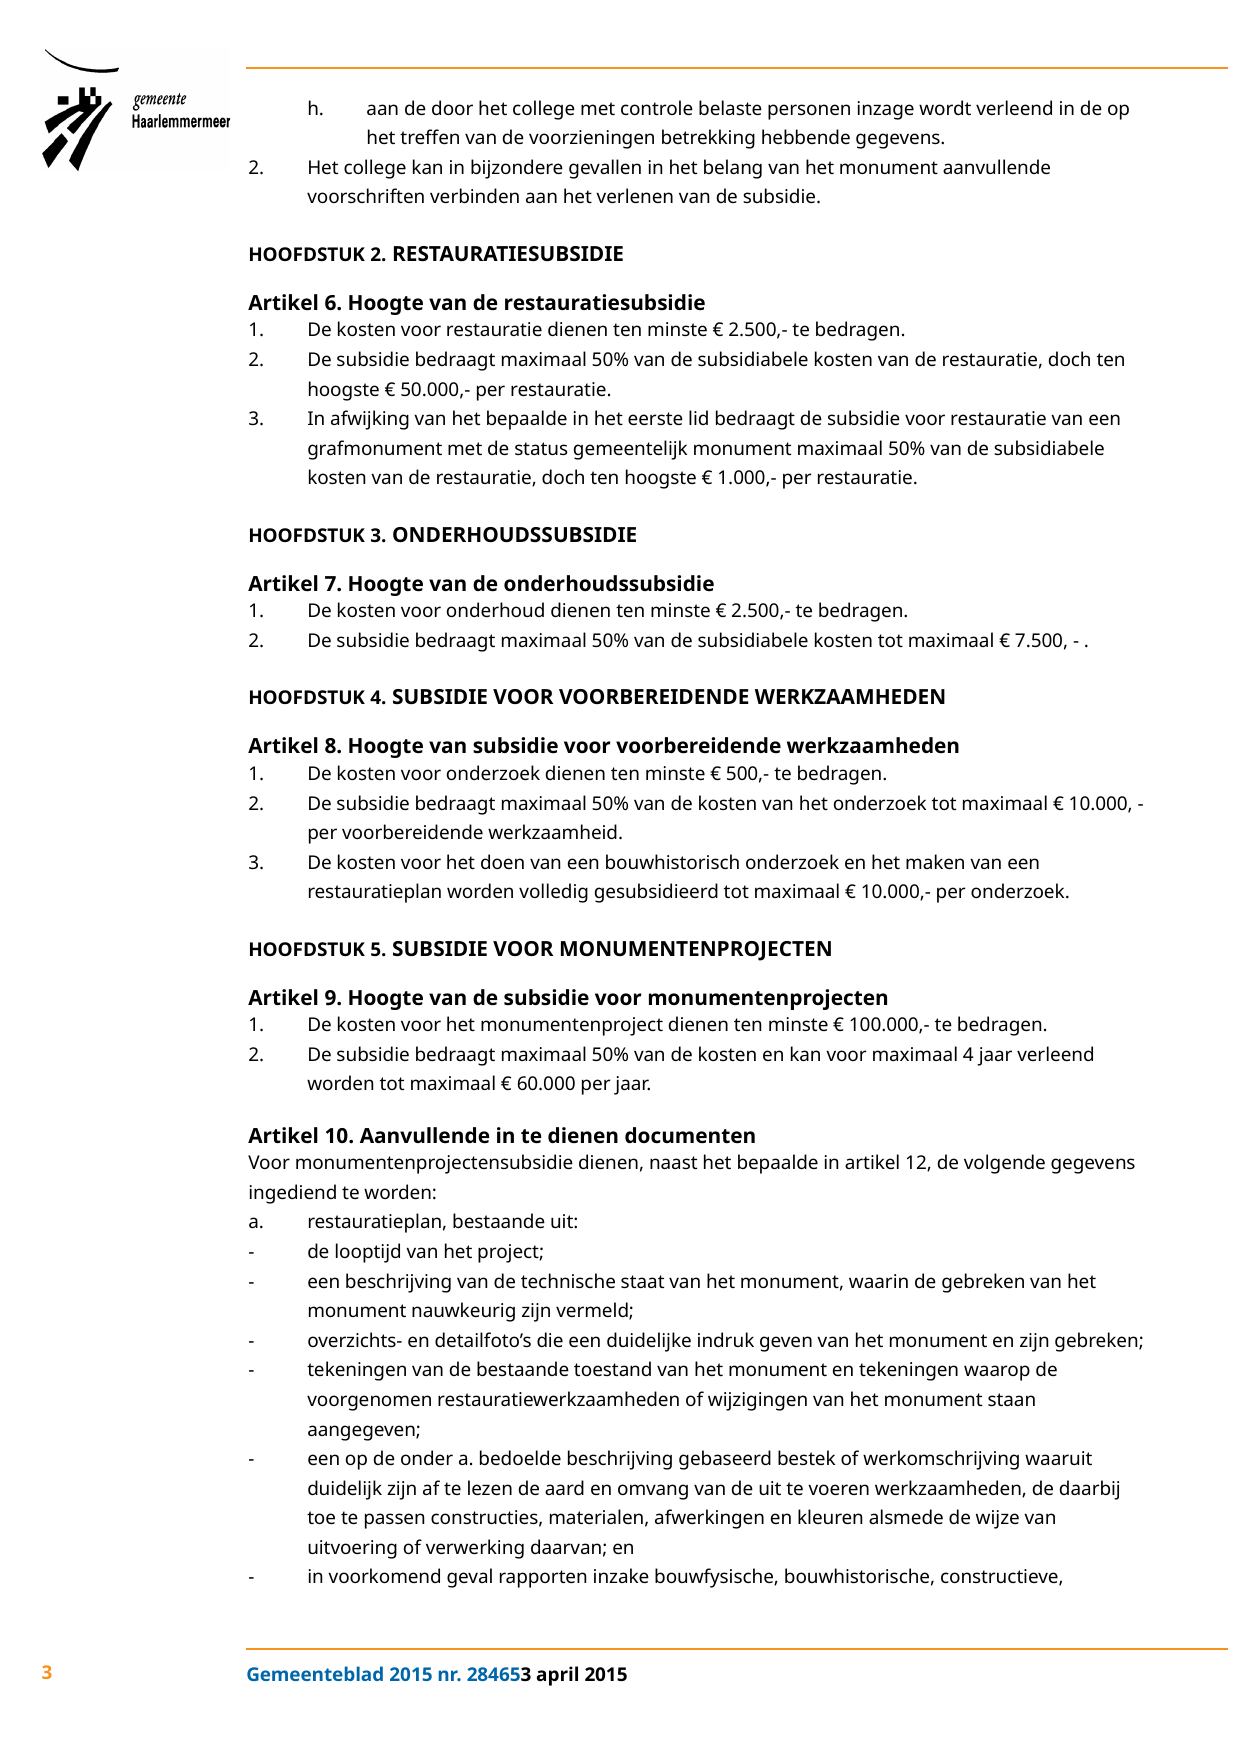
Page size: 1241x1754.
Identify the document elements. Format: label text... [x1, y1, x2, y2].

text Artikel 9. Hoogte van de subsidie voor monumentenprojecten [248, 983, 1152, 1011]
text HOOFDSTUK 5. SUBSIDIE VOOR MONUMENTENPROJECTEN [248, 934, 1152, 962]
text Artikel 8. Hoogte van subsidie voor voorbereidende werkzaamheden [248, 732, 1152, 760]
list De subsidie bedraagt maximaal 50% van de subsidiabele kosten van de restauratie, doch ten hoogste € 50.000,- per restauratie. [248, 346, 1152, 401]
text HOOFDSTUK 3. ONDERHOUDSSUBSIDIE [248, 520, 1152, 548]
text Artikel 10. Aanvullende in te dienen documenten [248, 1121, 1152, 1149]
list Het college kan in bijzondere gevallen in het belang van het monument aanvullende voorschriften verbinden aan het verlenen van de subsidie. [248, 154, 1152, 209]
list De kosten voor restauratie dienen ten minste € 2.500,- te bedragen. [248, 317, 1152, 342]
text HOOFDSTUK 4. SUBSIDIE VOOR VOORBEREIDENDE WERKZAAMHEDEN [248, 682, 1152, 711]
list In afwijking van het bepaalde in het eerste lid bedraagt de subsidie voor restauratie van een grafmonument met de status gemeentelijk monument maximaal 50% van de subsidiabele kosten van de restauratie, doch ten hoogste € 1.000,- per restauratie. [248, 405, 1152, 490]
list aan de door het college met controle belaste personen inzage wordt verleend in de op het treffen van de voorzieningen betrekking hebbende gegevens. [307, 95, 1152, 150]
text Artikel 6. Hoogte van de restauratiesubsidie [248, 288, 1152, 317]
list tekeningen van de bestaande toestand van het monument en tekeningen waarop de voorgenomen restauratiewerkzaamheden of wijzigingen van het monument staan aangegeven; [248, 1357, 1152, 1441]
list een op de onder a. bedoelde beschrijving gebaseerd bestek of werkomschrijving waaruit duidelijk zijn af te lezen de aard en omvang van de uit te voeren werkzaamheden, de daarbij toe te passen constructies, materialen, afwerkingen en kleuren alsmede de wijze van uitvoering of verwerking daarvan; en [248, 1445, 1152, 1560]
text Voor monumentenprojectensubsidie dienen, naast het bepaalde in artikel 12, de volgende gegevens ingediend te worden: [248, 1149, 1152, 1205]
list een beschrijving van de technische staat van het monument, waarin de gebreken van het monument nauwkeurig zijn vermeld; [248, 1268, 1152, 1323]
list De subsidie bedraagt maximaal 50% van de kosten en kan voor maximaal 4 jaar verleend worden tot maximaal € 60.000 per jaar. [248, 1041, 1152, 1096]
list de looptijd van het project; [248, 1238, 1152, 1264]
text HOOFDSTUK 2. RESTAURATIESUBSIDIE [248, 239, 1152, 267]
text Artikel 7. Hoogte van de onderhoudssubsidie [248, 569, 1152, 597]
list De subsidie bedraagt maximaal 50% van de kosten van het onderzoek tot maximaal € 10.000, - per voorbereidende werkzaamheid. [248, 790, 1152, 845]
list in voorkomend geval rapporten inzake bouwfysische, bouwhistorische, constructieve, [248, 1564, 1152, 1589]
list overzichts- en detailfoto’s die een duidelijke indruk geven van het monument en zijn gebreken; [248, 1327, 1152, 1353]
picture [41, 47, 231, 172]
list De kosten voor het doen van een bouwhistorisch onderzoek en het maken van een restauratieplan worden volledig gesubsidieerd tot maximaal € 10.000,- per onderzoek. [248, 849, 1152, 904]
list De kosten voor het monumentenproject dienen ten minste € 100.000,- te bedragen. [248, 1011, 1152, 1037]
list De subsidie bedraagt maximaal 50% van de subsidiabele kosten tot maximaal € 7.500, - . [248, 627, 1152, 653]
list De kosten voor onderhoud dienen ten minste € 2.500,- te bedragen. [248, 597, 1152, 623]
list restauratieplan, bestaande uit: [248, 1209, 1152, 1234]
list De kosten voor onderzoek dienen ten minste € 500,- te bedragen. [248, 760, 1152, 786]
